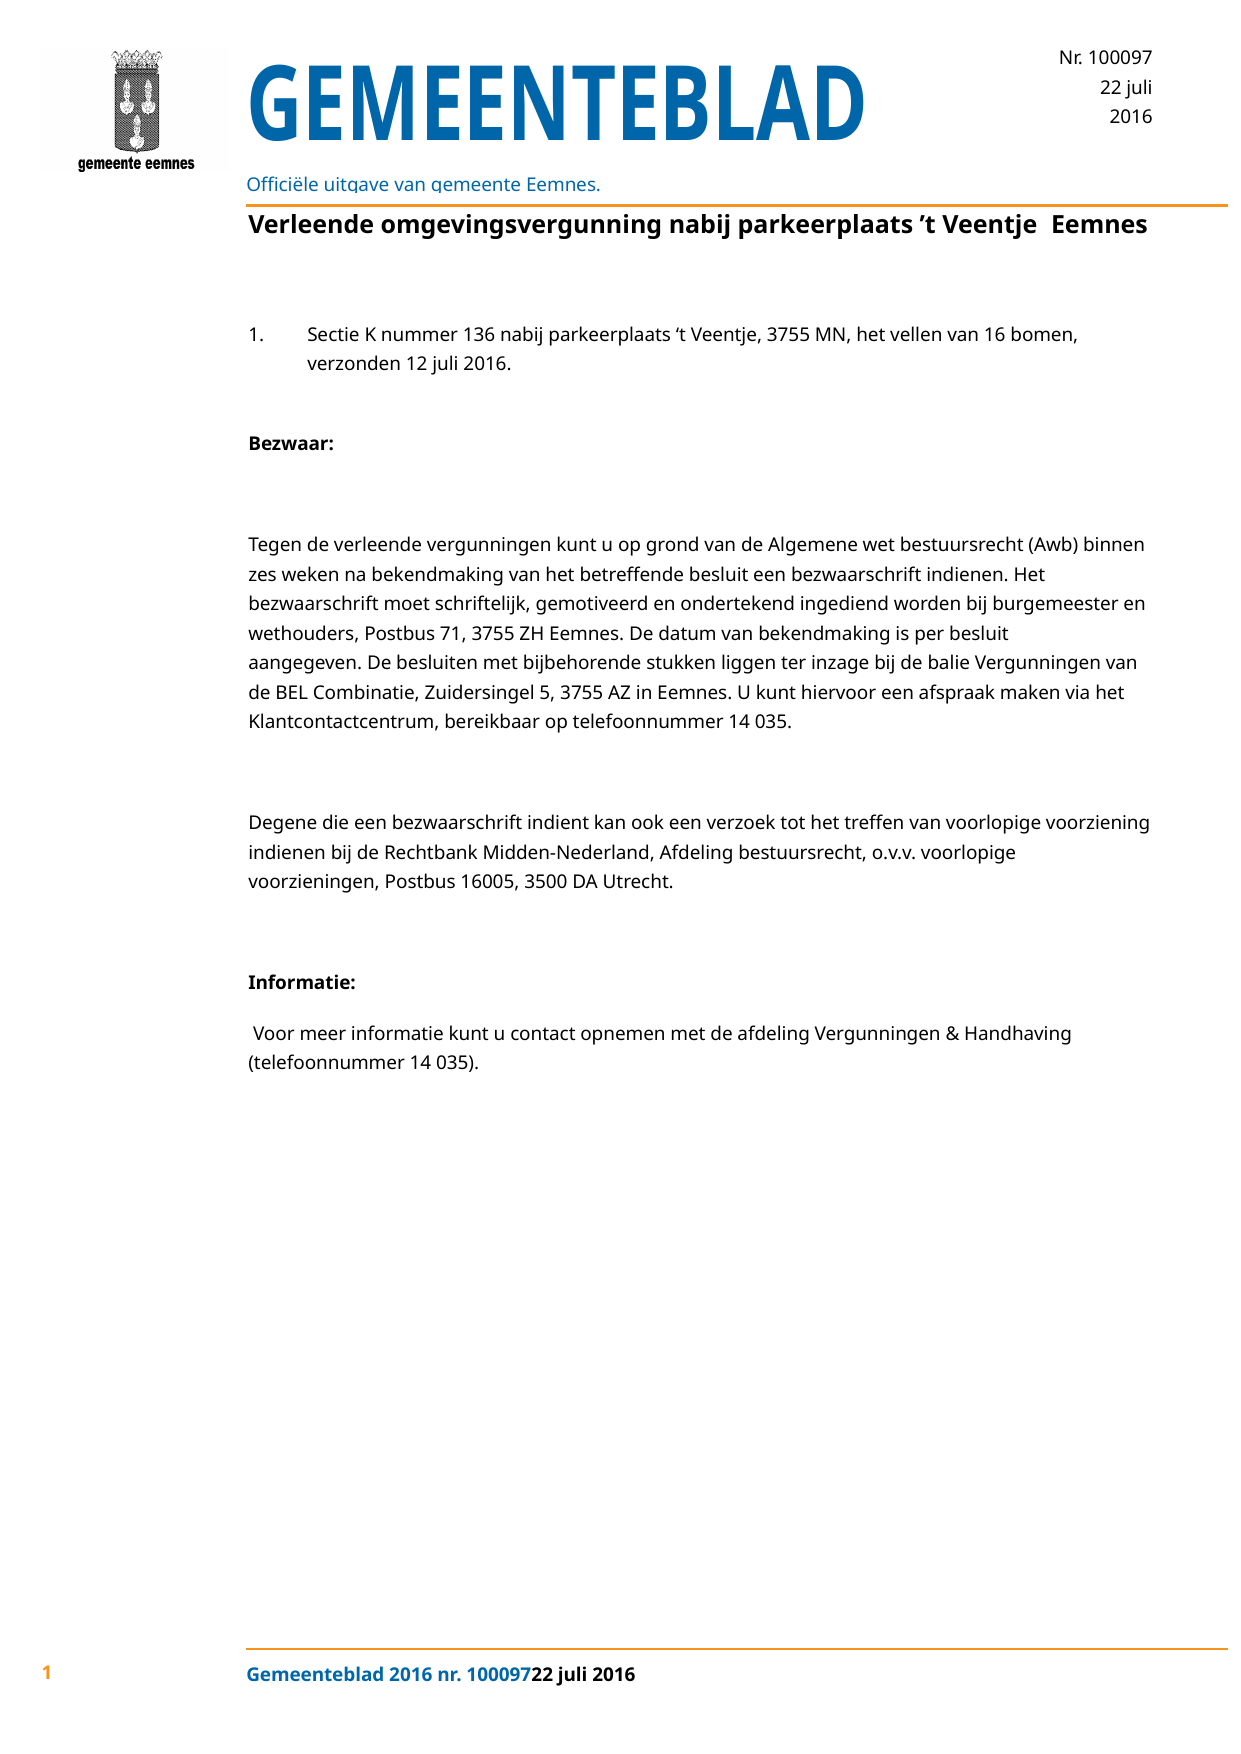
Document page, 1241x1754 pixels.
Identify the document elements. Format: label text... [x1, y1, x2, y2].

text Informatie: [248, 969, 1152, 995]
picture [41, 47, 231, 172]
text Bezwaar: [248, 430, 1152, 456]
text Tegen de verleende vergunningen kunt u op grond van de Algemene wet bestuursrecht (Awb) binnen zes weken na bekendmaking van het betreffende besluit een bezwaarschrift indienen. Het bezwaarschrift moet schriftelijk, gemotiveerd en ondertekend ingediend worden bij burgemeester en wethouders, Postbus 71, 3755 ZH Eemnes. De datum van bekendmaking is per besluit aangegeven. De besluiten met bijbehorende stukken liggen ter inzage bij de balie Vergunningen van de BEL Combinatie, Zuidersingel 5, 3755 AZ in Eemnes. U kunt hiervoor een afspraak maken via het Klantcontactcentrum, bereikbaar op telefoonnummer 14 035. [248, 531, 1152, 734]
text Verleende omgevingsvergunning nabij parkeerplaats ’t Veentje Eemnes [248, 207, 1152, 241]
text Degene die een bezwaarschrift indient kan ook een verzoek tot het treffen van voorlopige voorziening indienen bij de Rechtbank Midden-Nederland, Afdeling bestuursrecht, o.v.v. voorlopige voorzieningen, Postbus 16005, 3500 DA Utrecht. [248, 809, 1152, 894]
list Sectie K nummer 136 nabij parkeerplaats ‘t Veentje, 3755 MN, het vellen van 16 bomen, verzonden 12 juli 2016. [248, 321, 1152, 376]
text Voor meer informatie kunt u contact opnemen met de afdeling Vergunningen & Handhaving (telefoonnummer 14 035). [248, 1020, 1152, 1075]
